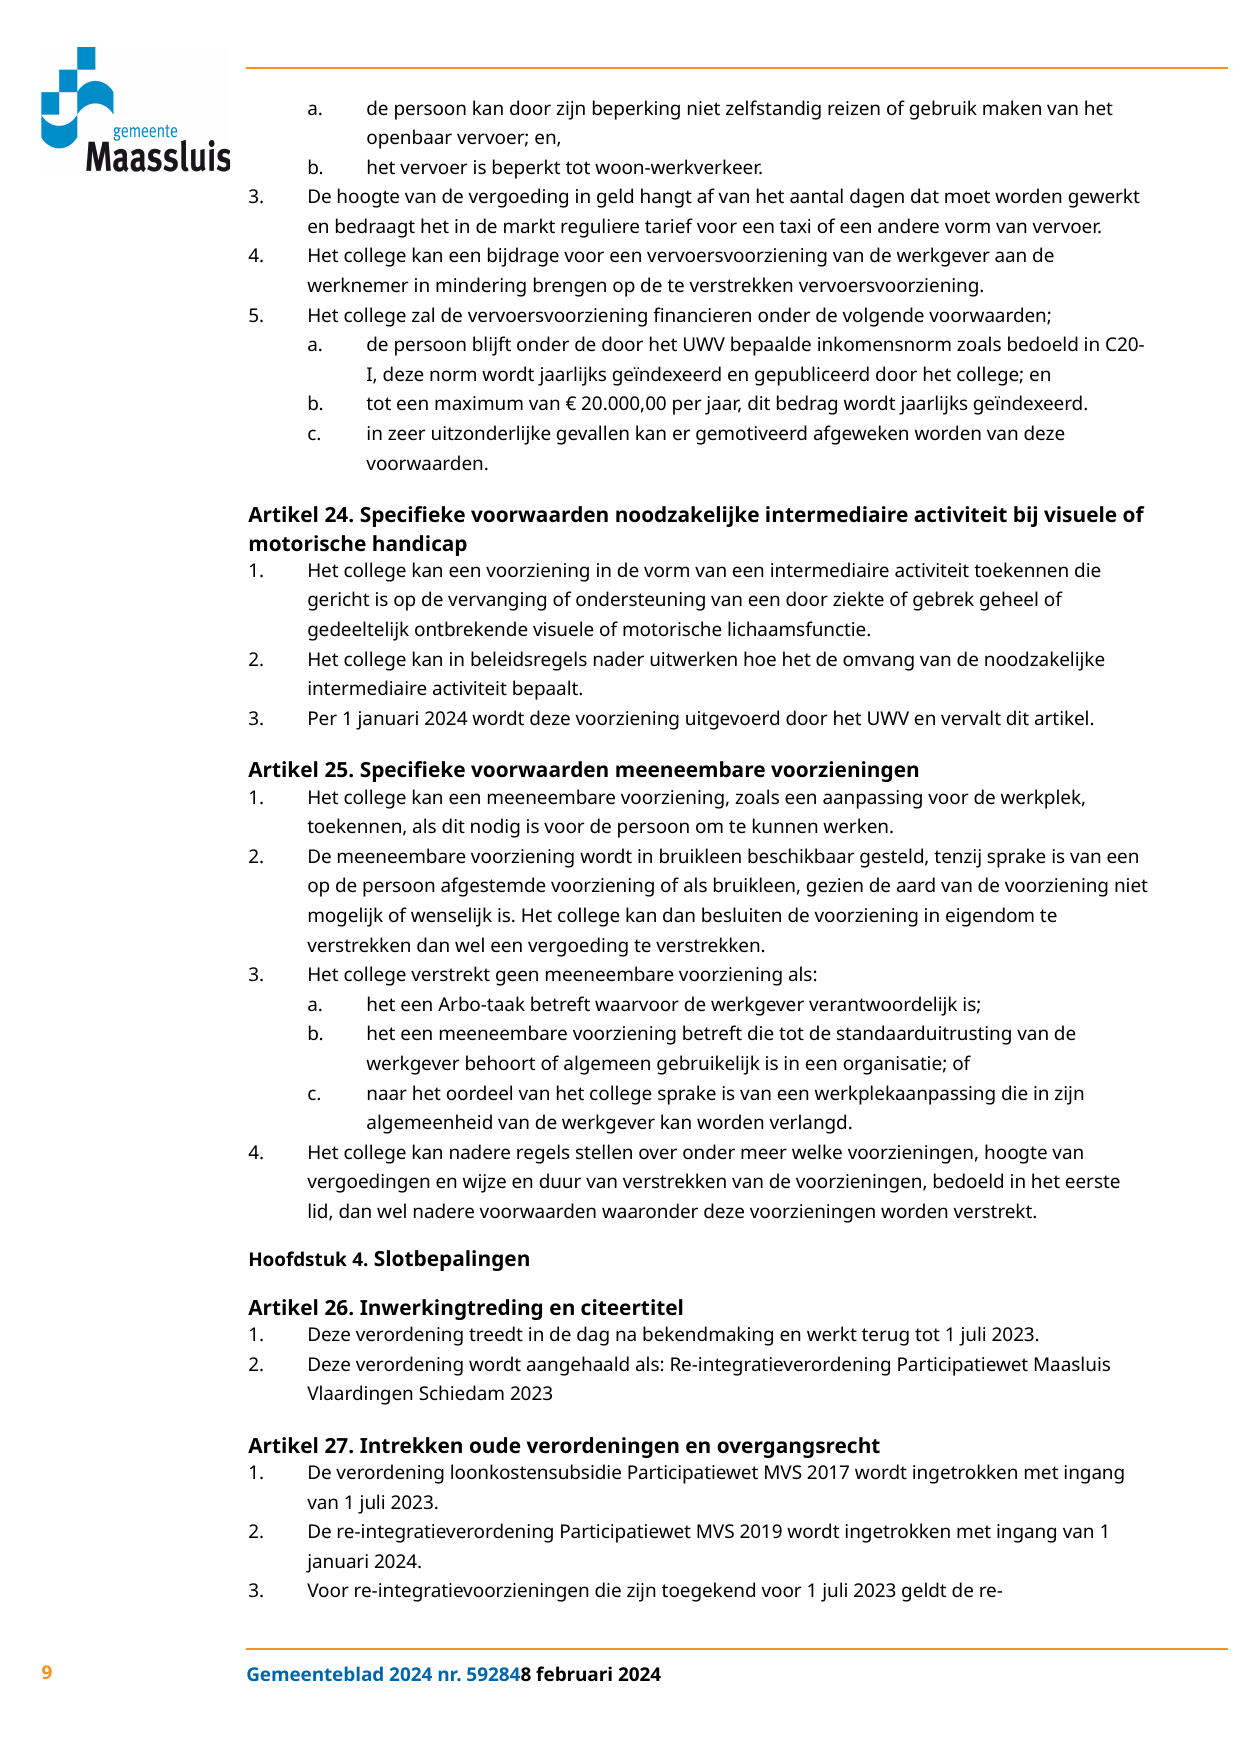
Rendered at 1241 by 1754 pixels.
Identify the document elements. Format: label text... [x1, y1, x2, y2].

picture [41, 47, 77, 92]
text Artikel 27. Intrekken oude verordeningen en overgangsrecht [248, 1431, 1152, 1459]
list het vervoer is beperkt tot woon-werkverkeer. [307, 154, 1152, 180]
list Per 1 januari 2024 wordt deze voorziening uitgevoerd door het UWV en vervalt dit artikel. [248, 705, 1152, 731]
text Artikel 24. Specifieke voorwaarden noodzakelijke intermediaire activiteit bij visuele of motorische handicap [248, 500, 1152, 557]
list tot een maximum van € 20.000,00 per jaar, dit bedrag wordt jaarlijks geïndexeerd. [307, 391, 1152, 416]
list het een Arbo-taak betreft waarvoor de werkgever verantwoordelijk is; [307, 991, 1152, 1017]
text Hoofdstuk 4. Slotbepalingen [248, 1244, 1152, 1272]
list De hoogte van de vergoeding in geld hangt af van het aantal dagen dat moet worden gewerkt en bedraagt het in de markt reguliere tarief voor een taxi of een andere vorm van vervoer. [248, 183, 1152, 239]
list Het college verstrekt geen meeneembare voorziening als: [248, 961, 1152, 987]
list de persoon kan door zijn beperking niet zelfstandig reizen of gebruik maken van het openbaar vervoer; en, [307, 95, 1152, 150]
list Deze verordening wordt aangehaald als: Re-integratieverordening Participatiewet Maasluis Vlaardingen Schiedam 2023 [248, 1351, 1152, 1406]
list De verordening loonkostensubsidie Participatiewet MVS 2017 wordt ingetrokken met ingang van 1 juli 2023. [248, 1459, 1152, 1515]
list Het college kan in beleidsregels nader uitwerken hoe het de omvang van de noodzakelijke intermediaire activiteit bepaalt. [248, 646, 1152, 701]
list Het college kan een bijdrage voor een vervoersvoorziening van de werkgever aan de werknemer in mindering brengen op de te verstrekken vervoersvoorziening. [248, 243, 1152, 298]
list de persoon blijft onder de door het UWV bepaalde inkomensnorm zoals bedoeld in C20-I, deze norm wordt jaarlijks geïndexeerd en gepubliceerd door het college; en [307, 331, 1152, 387]
list Het college kan een meeneembare voorziening, zoals een aanpassing voor de werkplek, toekennen, als dit nodig is voor de persoon om te kunnen werken. [248, 784, 1152, 839]
list in zeer uitzonderlijke gevallen kan er gemotiveerd afgeweken worden van deze voorwaarden. [307, 420, 1152, 476]
list De meeneembare voorziening wordt in bruikleen beschikbaar gesteld, tenzij sprake is van een op de persoon afgestemde voorziening of als bruikleen, gezien de aard van de voorziening niet mogelijk of wenselijk is. Het college kan dan besluiten de voorziening in eigendom te verstrekken dan wel een vergoeding te verstrekken. [248, 843, 1152, 957]
list De re-integratieverordening Participatiewet MVS 2019 wordt ingetrokken met ingang van 1 januari 2024. [248, 1518, 1152, 1574]
list Het college kan een voorziening in de vorm van een intermediaire activiteit toekennen die gericht is op de vervanging of ondersteuning van een door ziekte of gebrek geheel of gedeeltelijk ontbrekende visuele of motorische lichaamsfunctie. [248, 557, 1152, 642]
list het een meeneembare voorziening betreft die tot de standaarduitrusting van de werkgever behoort of algemeen gebruikelijk is in een organisatie; of [307, 1021, 1152, 1076]
picture [41, 47, 231, 172]
text Artikel 25. Specifieke voorwaarden meeneembare voorzieningen [248, 755, 1152, 784]
list Het college zal de vervoersvoorziening financieren onder de volgende voorwaarden; [248, 302, 1152, 328]
list Het college kan nadere regels stellen over onder meer welke voorzieningen, hoogte van vergoedingen en wijze en duur van verstrekken van de voorzieningen, bedoeld in het eerste lid, dan wel nadere voorwaarden waaronder deze voorzieningen worden verstrekt. [248, 1139, 1152, 1224]
list Voor re-integratievoorzieningen die zijn toegekend voor 1 juli 2023 geldt de re- [248, 1578, 1152, 1603]
text Artikel 26. Inwerkingtreding en citeertitel [248, 1293, 1152, 1321]
list naar het oordeel van het college sprake is van een werkplekaanpassing die in zijn algemeenheid van de werkgever kan worden verlangd. [307, 1080, 1152, 1135]
list Deze verordening treedt in de dag na bekendmaking en werkt terug tot 1 juli 2023. [248, 1321, 1152, 1347]
